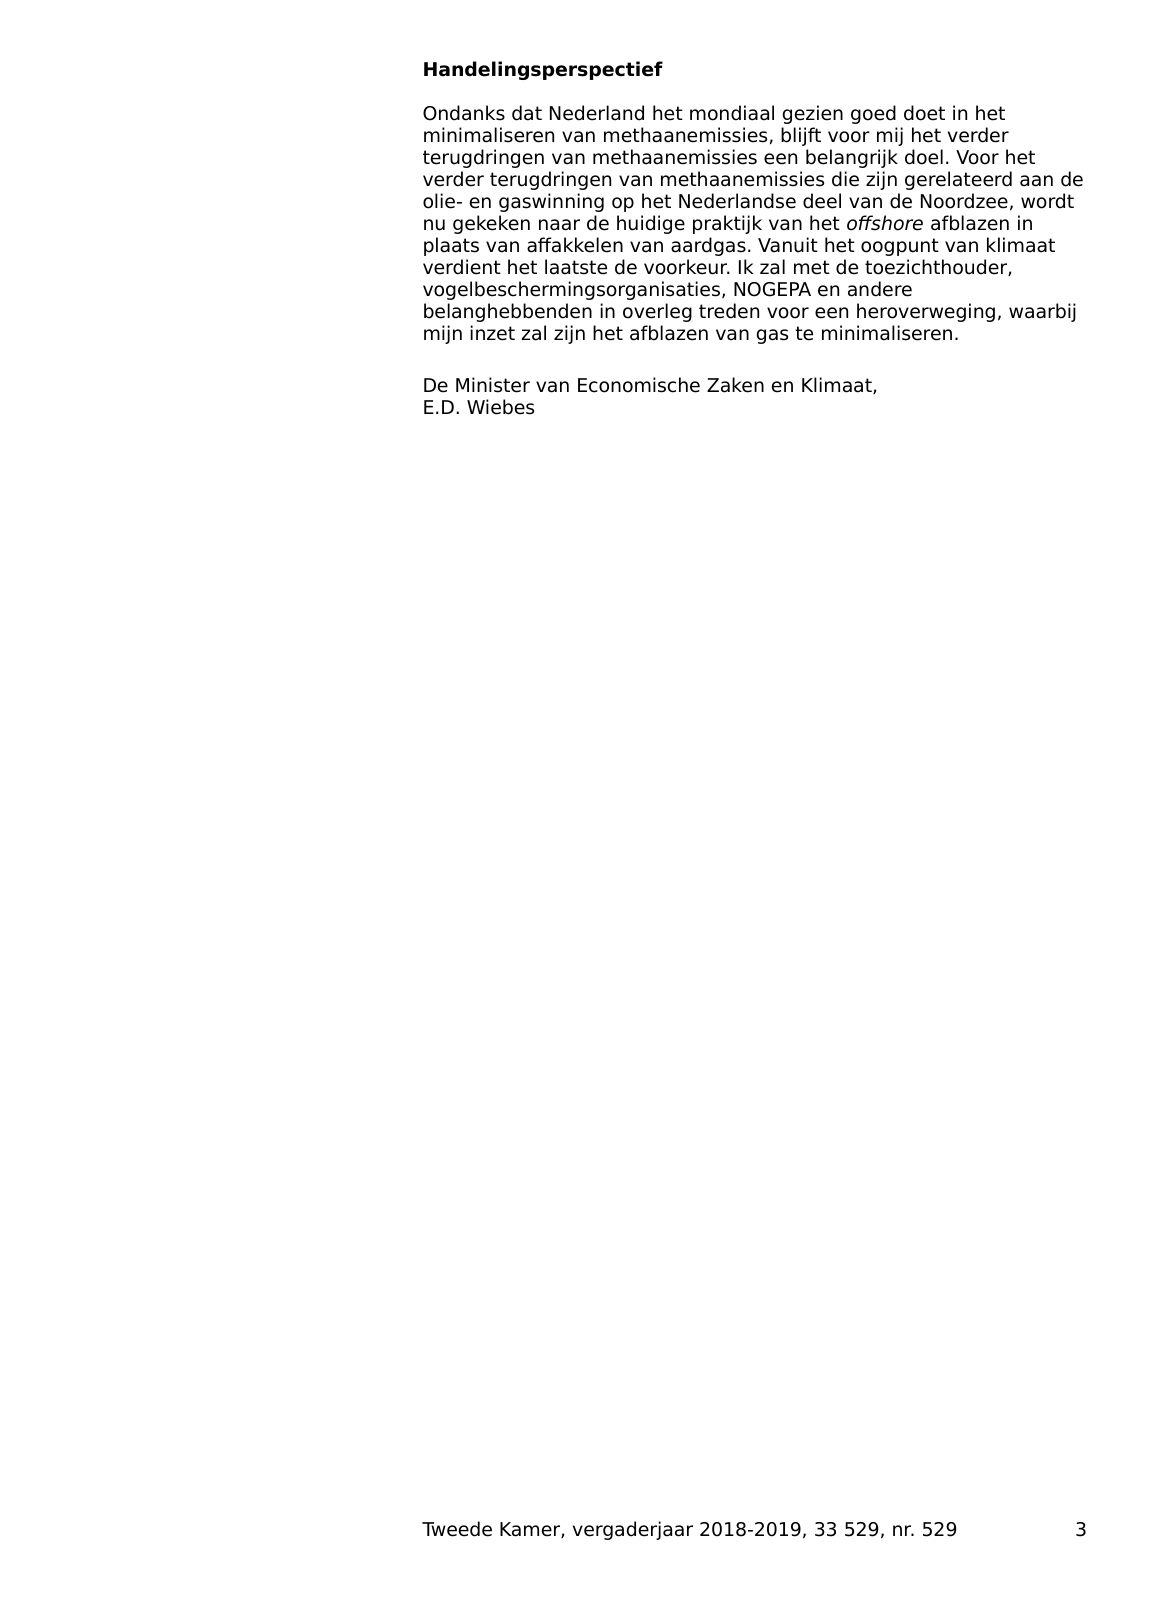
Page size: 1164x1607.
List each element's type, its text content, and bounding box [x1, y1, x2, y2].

subtitle Handelingsperspectief [422, 59, 1087, 81]
text Ondanks dat Nederland het mondiaal gezien goed doet in het minimaliseren van methaanemissies, blijft voor mij het verder terugdringen van methaanemissies een belangrijk doel. Voor het verder terugdringen van methaanemissies die zijn gerelateerd aan de olie- en gaswinning op het Nederlandse deel van de Noordzee, wordt nu gekeken naar de huidige praktijk van het offshore afblazen in plaats van affakkelen van aardgas. Vanuit het oogpunt van klimaat verdient het laatste de voorkeur. Ik zal met de toezichthouder, vogelbeschermingsorganisaties, NOGEPA en andere belanghebbenden in overleg treden voor een heroverweging, waarbij mijn inzet zal zijn het afblazen van gas te minimaliseren. [422, 103, 1087, 345]
text De Minister van Economische Zaken en Klimaat, E.D. Wiebes [422, 375, 1087, 419]
